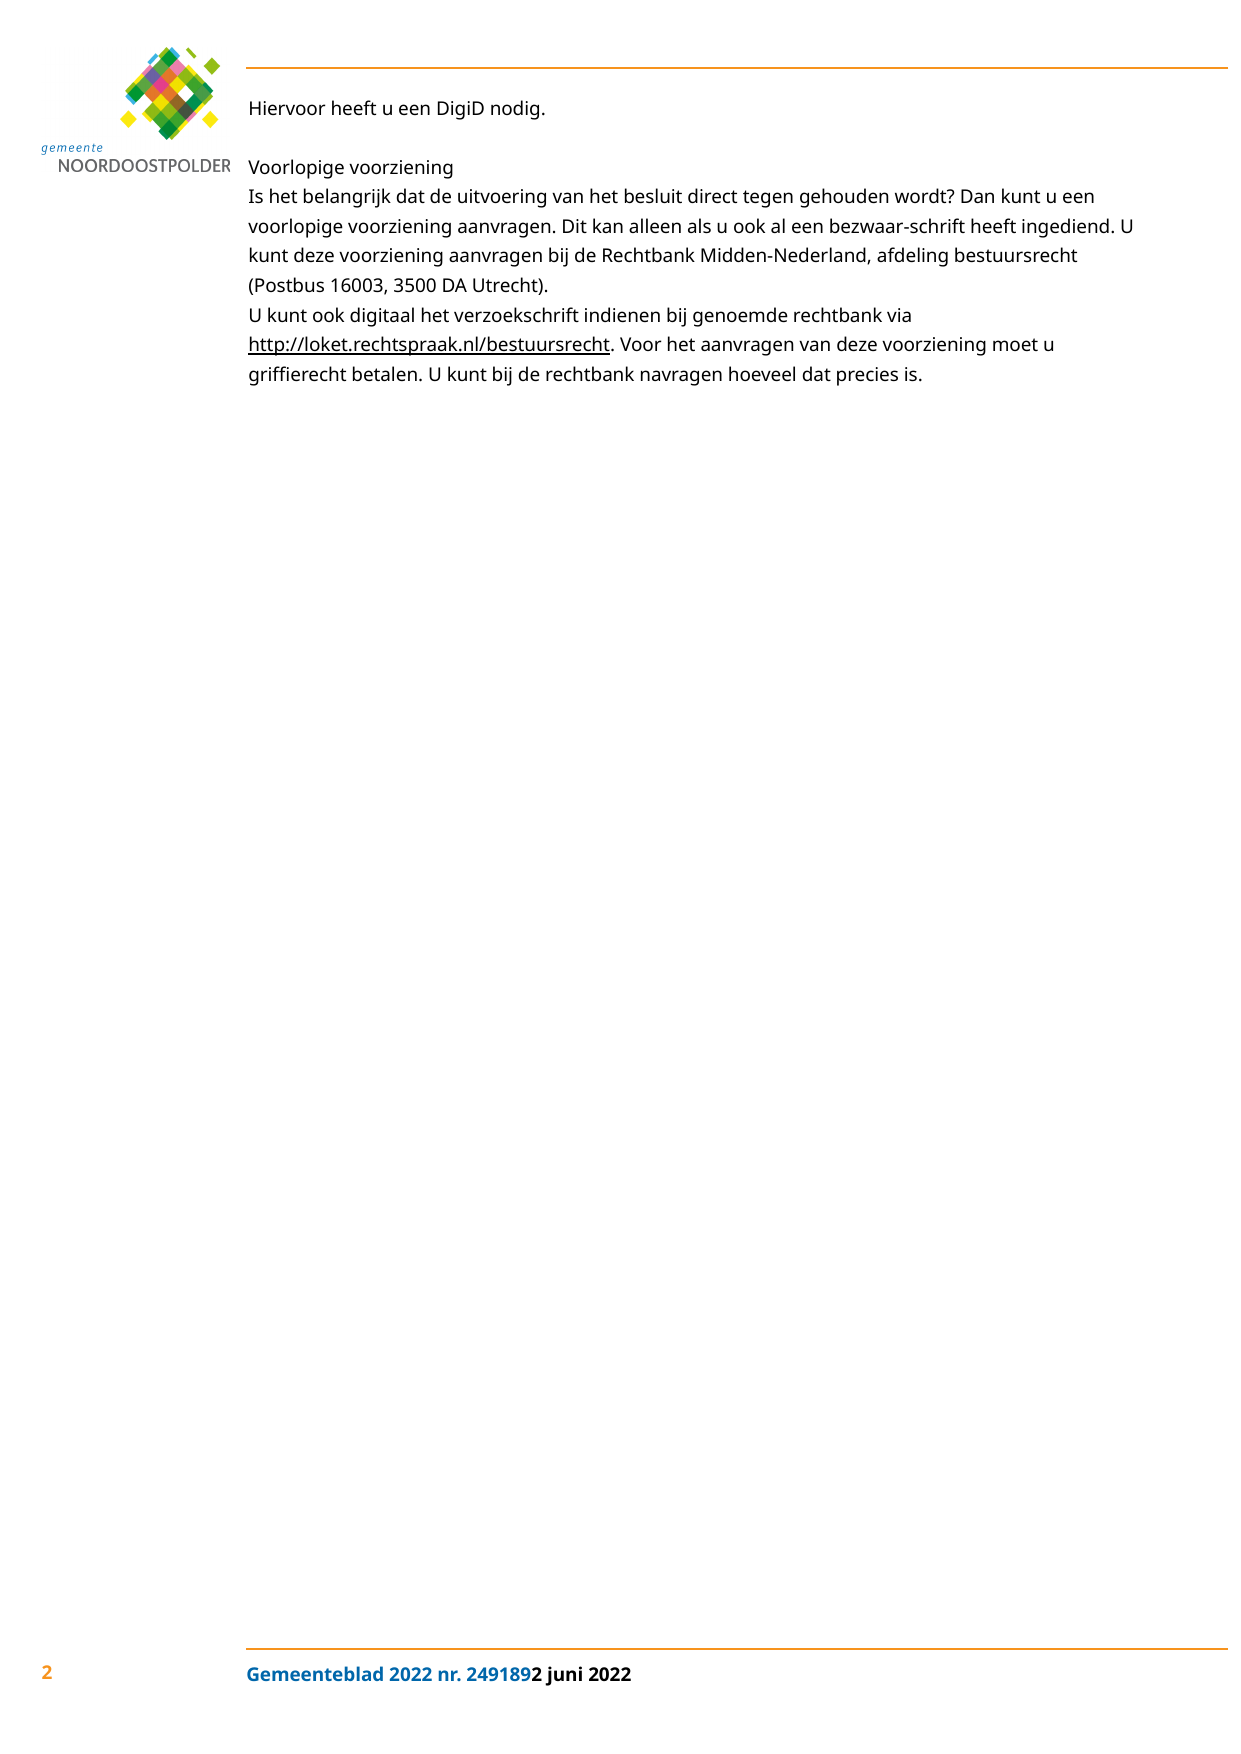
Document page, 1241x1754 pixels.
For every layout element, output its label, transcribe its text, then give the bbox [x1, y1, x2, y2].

text Voorlopige voorziening [248, 154, 1152, 180]
picture [41, 47, 231, 172]
text U kunt ook digitaal het verzoekschrift indienen bij genoemde rechtbank via http://loket.rechtspraak.nl/bestuursrecht. Voor het aanvragen van deze voorziening moet u griffierecht betalen. U kunt bij de rechtbank navragen hoeveel dat precies is. [248, 302, 1152, 387]
text Hiervoor heeft u een DigiD nodig. [248, 95, 1152, 121]
text Is het belangrijk dat de uitvoering van het besluit direct tegen gehouden wordt? Dan kunt u een voorlopige voorziening aanvragen. Dit kan alleen als u ook al een bezwaar-schrift heeft ingediend. U kunt deze voorziening aanvragen bij de Rechtbank Midden-Nederland, afdeling bestuursrecht (Postbus 16003, 3500 DA Utrecht). [248, 183, 1152, 298]
